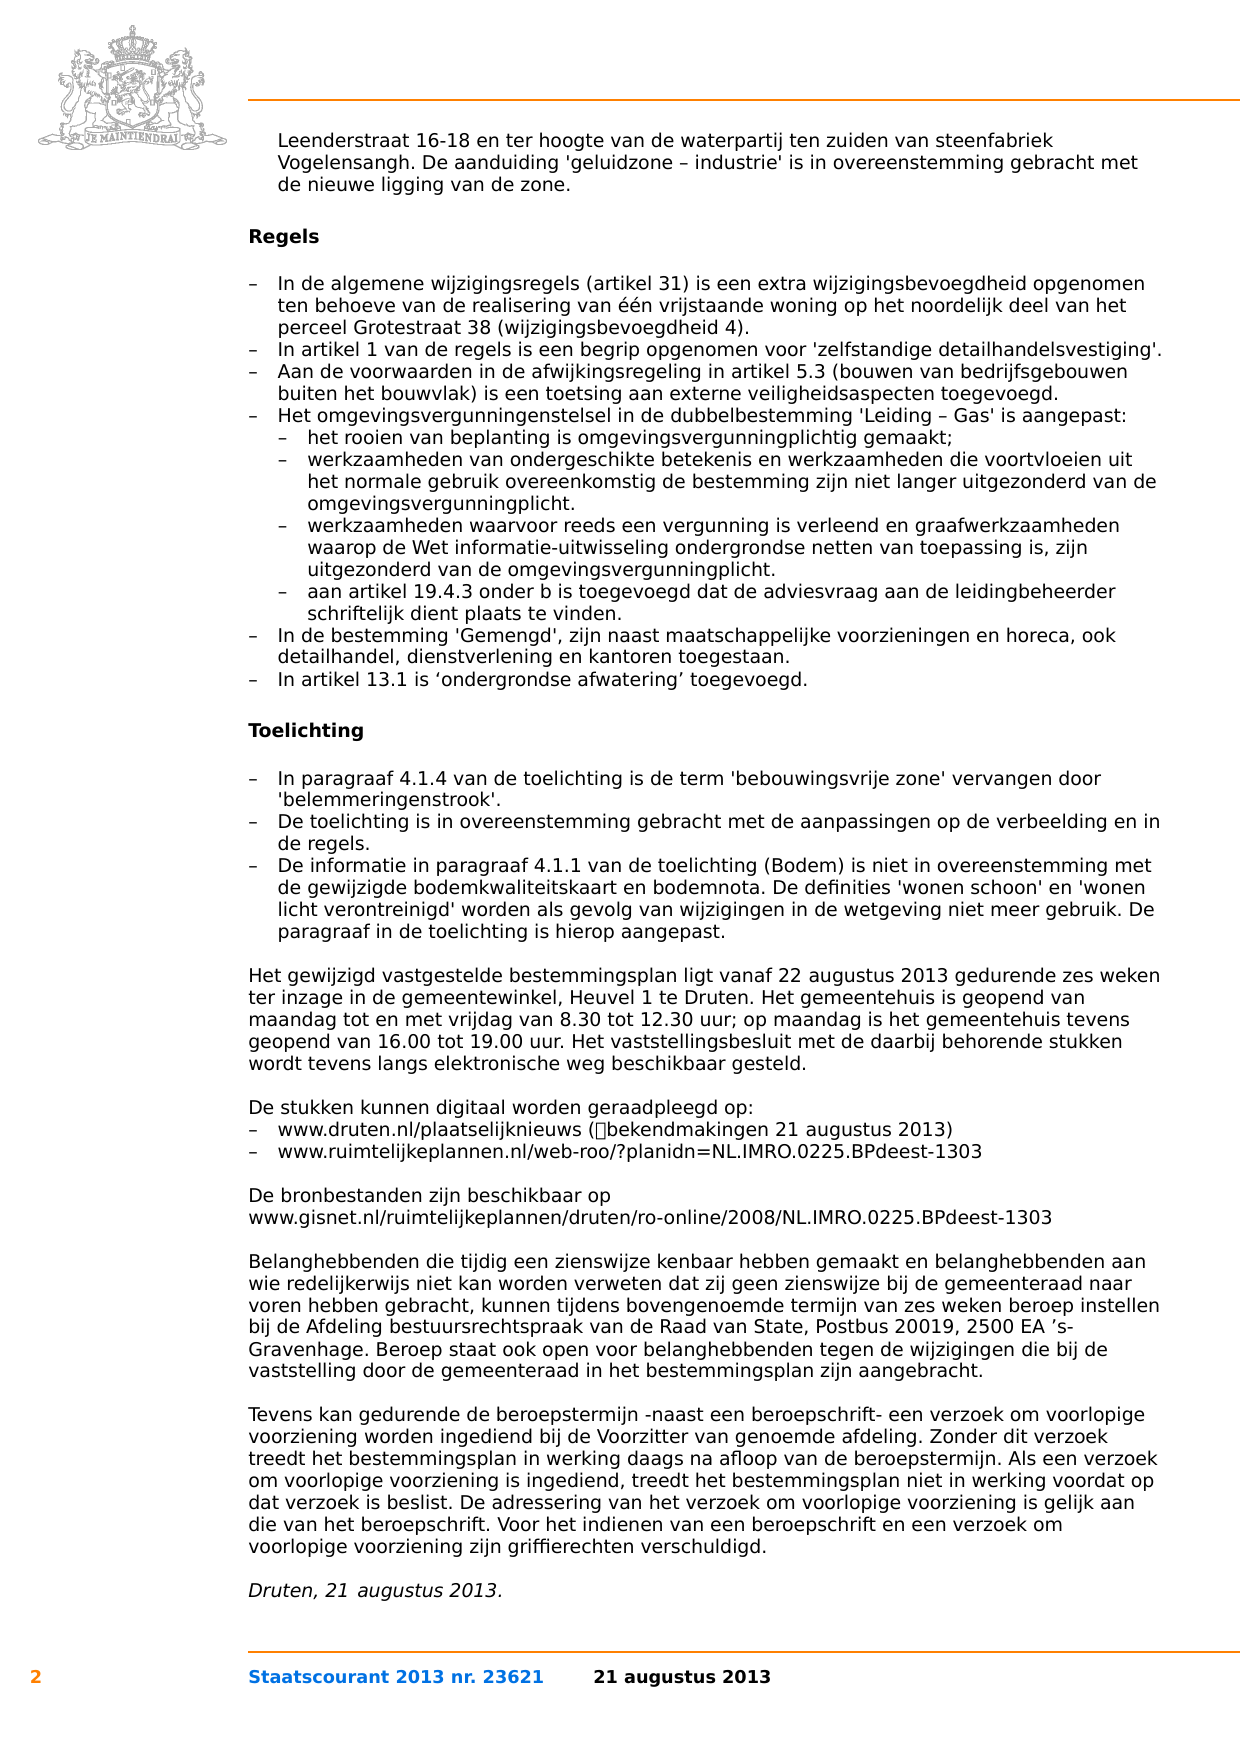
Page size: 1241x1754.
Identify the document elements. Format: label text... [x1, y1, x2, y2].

text – werkzaamheden waarvoor reeds een vergunning is verleend en graafwerkzaamheden waarop de Wet informatie-uitwisseling ondergrondse netten van toepassing is, zijn uitgezonderd van de omgevingsvergunningplicht. [278, 514, 1163, 581]
text – In de algemene wijzigingsregels (artikel 31) is een extra wijzigingsbevoegdheid opgenomen ten behoeve van de realisering van één vrijstaande woning op het noordelijk deel van het perceel Grotestraat 38 (wijzigingsbevoegdheid 4). [248, 273, 1163, 339]
text Het gewijzigd vastgestelde bestemmingsplan ligt vanaf 22 augustus 2013 gedurende zes weken ter inzage in de gemeentewinkel, Heuvel 1 te Druten. Het gemeentehuis is geopend van maandag tot en met vrijdag van 8.30 tot 12.30 uur; op maandag is het gemeentehuis tevens geopend van 16.00 tot 19.00 uur. Het vaststellingsbesluit met de daarbij behorende stukken wordt tevens langs elektronische weg beschikbaar gesteld. [248, 965, 1163, 1075]
text Belanghebbenden die tijdig een zienswijze kenbaar hebben gemaakt en belanghebbenden aan wie redelijkerwijs niet kan worden verweten dat zij geen zienswijze bij de gemeenteraad naar voren hebben gebracht, kunnen tijdens bovengenoemde termijn van zes weken beroep instellen bij de Afdeling bestuursrechtspraak van de Raad van State, Postbus 20019, 2500 EA ’s-Gravenhage. Beroep staat ook open voor belanghebbenden tegen de wijzigingen die bij de vaststelling door de gemeenteraad in het bestemmingsplan zijn aangebracht. [248, 1251, 1163, 1382]
text – Aan de voorwaarden in de afwijkingsregeling in artikel 5.3 (bouwen van bedrijfsgebouwen buiten het bouwvlak) is een toetsing aan externe veiligheidsaspecten toegevoegd. [248, 361, 1163, 405]
text Druten, 21 augustus 2013. [248, 1580, 1163, 1602]
text – Het omgevingsvergunningenstelsel in de dubbelbestemming 'Leiding – Gas' is aangepast: [248, 405, 1163, 427]
text De bronbestanden zijn beschikbaar op www.gisnet.nl/ruimtelijkeplannen/druten/ro-online/2008/NL.IMRO.0225.BPdeest-1303 [248, 1185, 1163, 1229]
subtitle Regels [248, 226, 1163, 248]
text – In artikel 1 van de regels is een begrip opgenomen voor 'zelfstandige detailhandelsvestiging'. [248, 339, 1163, 361]
text – het rooien van beplanting is omgevingsvergunningplichtig gemaakt; [278, 427, 1163, 449]
text – In artikel 13.1 is ‘ondergrondse afwatering’ toegevoegd. [248, 668, 1163, 690]
subtitle Toelichting [248, 720, 1163, 742]
text – In de bestemming 'Gemengd', zijn naast maatschappelijke voorzieningen en horeca, ook detailhandel, dienstverlening en kantoren toegestaan. [248, 624, 1163, 668]
text – www.ruimtelijkeplannen.nl/web-roo/?planidn=NL.IMRO.0225.BPdeest-1303 [248, 1141, 1163, 1163]
text – aan artikel 19.4.3 onder b is toegevoegd dat de adviesvraag aan de leidingbeheerder schriftelijk dient plaats te vinden. [278, 581, 1163, 624]
text Leenderstraat 16-18 en ter hoogte van de waterpartij ten zuiden van steenfabriek Vogelensangh. De aanduiding 'geluidzone – industrie' is in overeenstemming gebracht met de nieuwe ligging van de zone. [248, 130, 1163, 196]
text – In paragraaf 4.1.4 van de toelichting is de term 'bebouwingsvrije zone' vervangen door 'belemmeringenstrook'. [248, 767, 1163, 811]
text – werkzaamheden van ondergeschikte betekenis en werkzaamheden die voortvloeien uit het normale gebruik overeenkomstig de bestemming zijn niet langer uitgezonderd van de omgevingsvergunningplicht. [278, 449, 1163, 514]
text – De informatie in paragraaf 4.1.1 van de toelichting (Bodem) is niet in overeenstemming met de gewijzigde bodemkwaliteitskaart en bodemnota. De definities 'wonen schoon' en 'wonen licht verontreinigd' worden als gevolg van wijzigingen in de wetgeving niet meer gebruik. De paragraaf in de toelichting is hierop aangepast. [248, 855, 1163, 943]
text – De toelichting is in overeenstemming gebracht met de aanpassingen op de verbeelding en in de regels. [248, 811, 1163, 855]
text De stukken kunnen digitaal worden geraadpleegd op: [248, 1097, 1163, 1119]
picture [38, 25, 227, 150]
text – www.druten.nl/plaatselijknieuws (bekendmakingen 21 augustus 2013) [248, 1119, 1163, 1141]
text Tevens kan gedurende de beroepstermijn -naast een beroepschrift- een verzoek om voorlopige voorziening worden ingediend bij de Voorzitter van genoemde afdeling. Zonder dit verzoek treedt het bestemmingsplan in werking daags na afloop van de beroepstermijn. Als een verzoek om voorlopige voorziening is ingediend, treedt het bestemmingsplan niet in werking voordat op dat verzoek is beslist. De adressering van het verzoek om voorlopige voorziening is gelijk aan die van het beroepschrift. Voor het indienen van een beroepschrift en een verzoek om voorlopige voorziening zijn griffierechten verschuldigd. [248, 1404, 1163, 1558]
